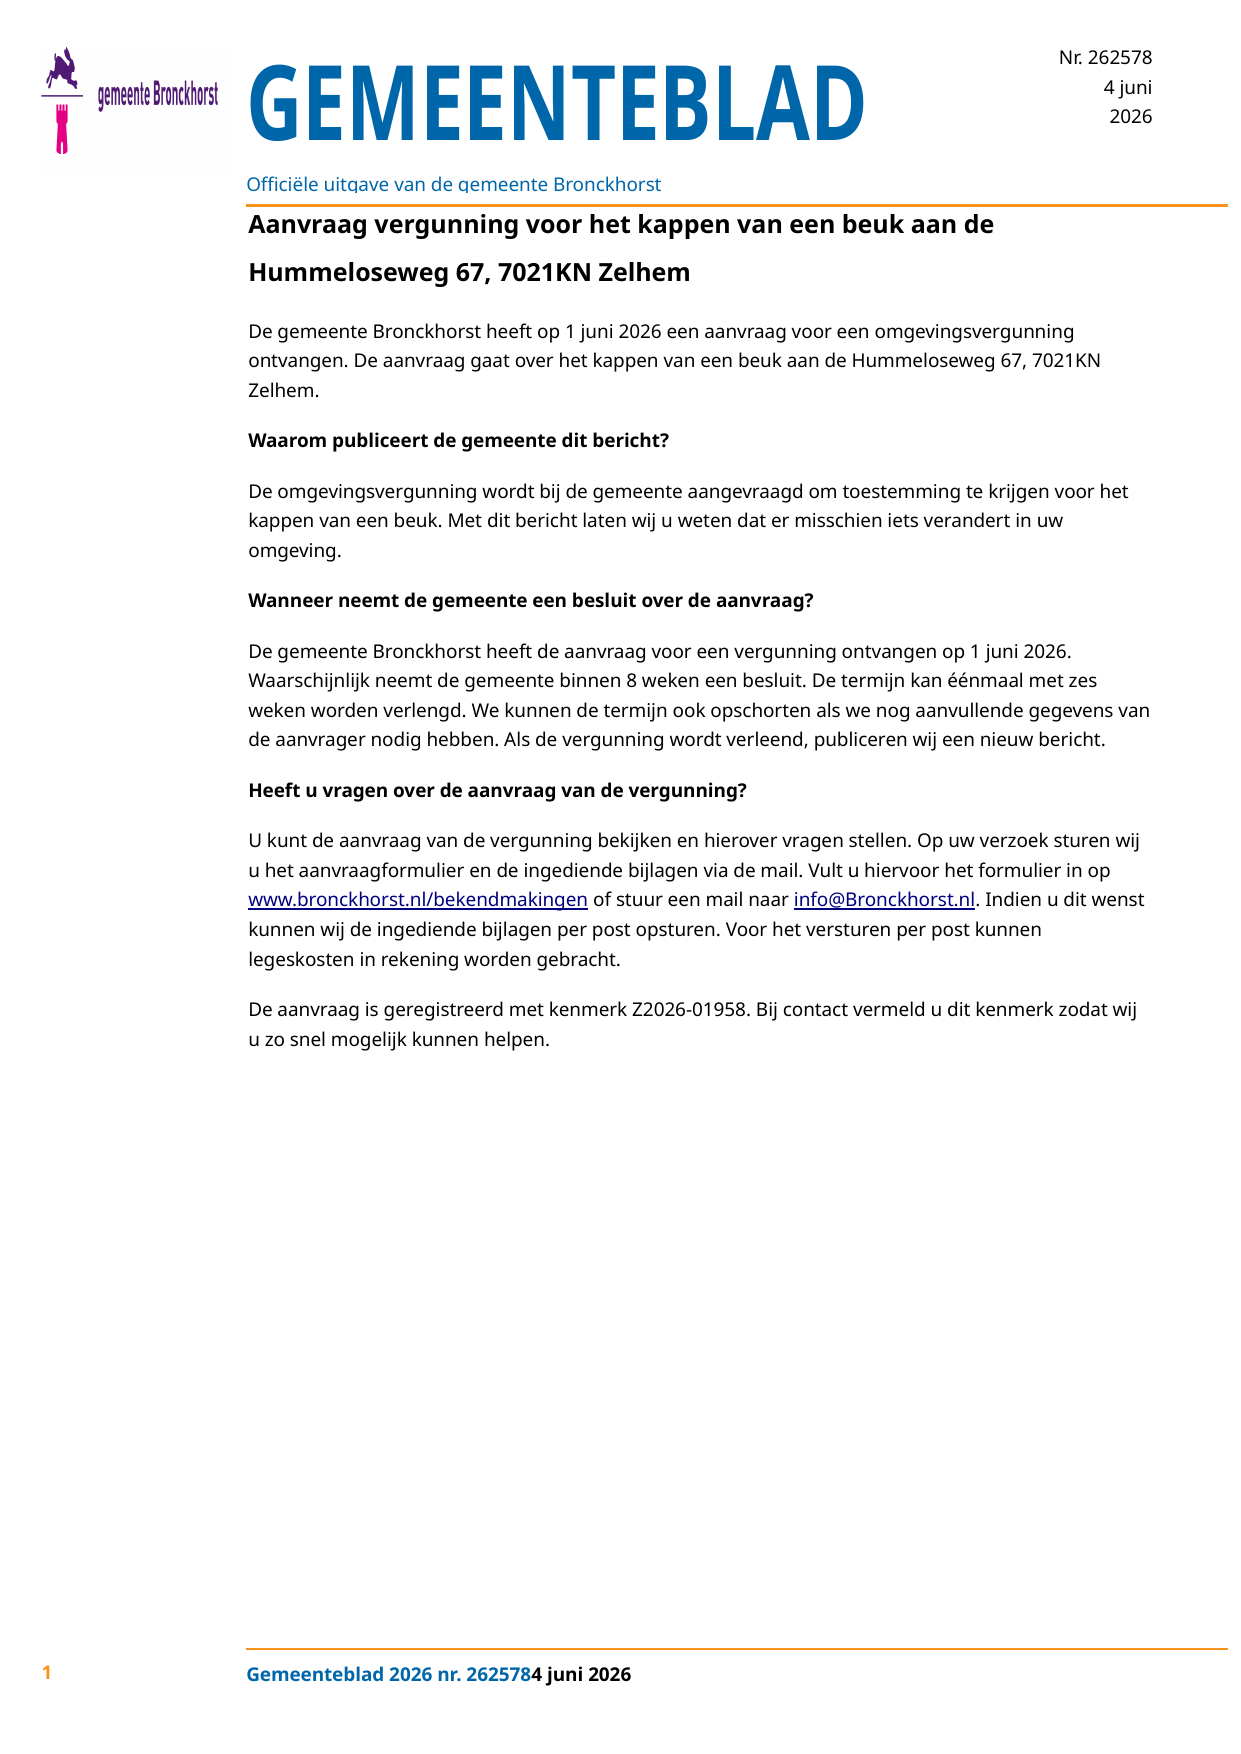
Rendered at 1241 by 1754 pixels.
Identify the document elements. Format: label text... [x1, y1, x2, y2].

text Wanneer neemt de gemeente een besluit over de aanvraag? [248, 587, 1152, 613]
text Waarom publiceert de gemeente dit bericht? [248, 427, 1152, 453]
text De aanvraag is geregistreerd met kenmerk Z2026-01958. Bij contact vermeld u dit kenmerk zodat wij u zo snel mogelijk kunnen helpen. [248, 996, 1152, 1052]
text Heeft u vragen over de aanvraag van de vergunning? [248, 777, 1152, 803]
picture [41, 47, 231, 172]
text Aanvraag vergunning voor het kappen van een beuk aan de Hummeloseweg 67, 7021KN Zelhem [248, 207, 1152, 288]
text De gemeente Bronckhorst heeft de aanvraag voor een vergunning ontvangen op 1 juni 2026. Waarschijnlijk neemt de gemeente binnen 8 weken een besluit. De termijn kan éénmaal met zes weken worden verlengd. We kunnen de termijn ook opschorten als we nog aanvullende gegevens van de aanvrager nodig hebben. Als de vergunning wordt verleend, publiceren wij een nieuw bericht. [248, 638, 1152, 752]
text De omgevingsvergunning wordt bij de gemeente aangevraagd om toestemming te krijgen voor het kappen van een beuk. Met dit bericht laten wij u weten dat er misschien iets verandert in uw omgeving. [248, 478, 1152, 563]
text U kunt de aanvraag van de vergunning bekijken en hierover vragen stellen. Op uw verzoek sturen wij u het aanvraagformulier en de ingediende bijlagen via de mail. Vult u hiervoor het formulier in op www.bronckhorst.nl/bekendmakingen of stuur een mail naar info@Bronckhorst.nl. Indien u dit wenst kunnen wij de ingediende bijlagen per post opsturen. Voor het versturen per post kunnen legeskosten in rekening worden gebracht. [248, 827, 1152, 972]
text De gemeente Bronckhorst heeft op 1 juni 2026 een aanvraag voor een omgevingsvergunning ontvangen. De aanvraag gaat over het kappen van een beuk aan de Hummeloseweg 67, 7021KN Zelhem. [248, 318, 1152, 403]
